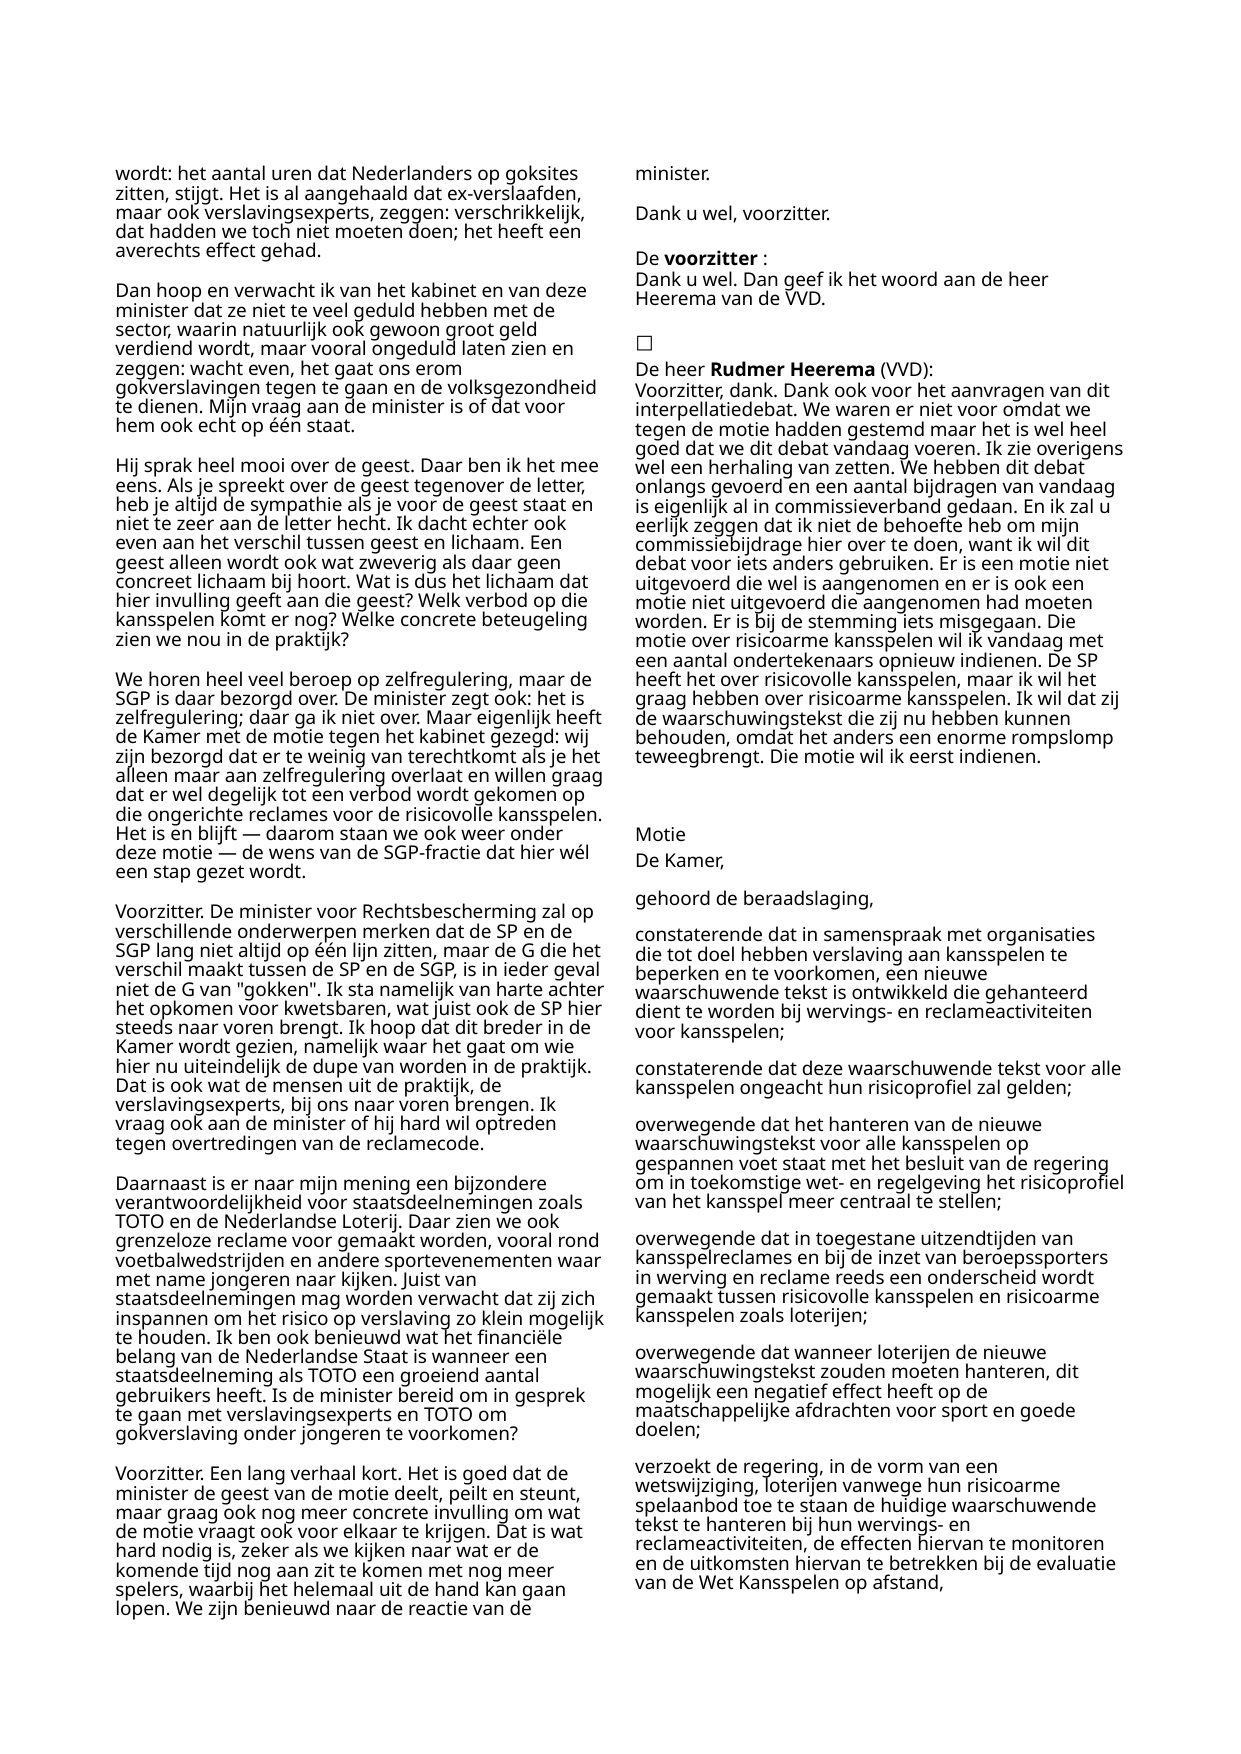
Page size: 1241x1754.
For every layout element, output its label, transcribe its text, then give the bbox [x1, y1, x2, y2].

text overwegende dat wanneer loterijen de nieuwe waarschuwingstekst zouden moeten hanteren, dit mogelijk een negatief effect heeft op de maatschappelijke afdrachten voor sport en goede doelen; [635, 1344, 1125, 1441]
text De heer Rudmer Heerema (VVD): [635, 356, 1125, 382]
text De voorzitter : [635, 245, 1125, 271]
text Voorzitter. De minister voor Rechtsbescherming zal op verschillende onderwerpen merken dat de SP en de SGP lang niet altijd op één lijn zitten, maar de G die het verschil maakt tussen de SP en de SGP, is in ieder geval niet de G van "gokken". Ik sta namelijk van harte achter het opkomen voor kwetsbaren, wat juist ook de SP hier steeds naar voren brengt. Ik hoop dat dit breder in de Kamer wordt gezien, namelijk waar het gaat om wie hier nu uiteindelijk de dupe van worden in de praktijk. Dat is ook wat de mensen uit de praktijk, de verslavingsexperts, bij ons naar voren brengen. Ik vraag ook aan de minister of hij hard wil optreden tegen overtredingen van de reclamecode. [115, 903, 605, 1154]
text We horen heel veel beroep op zelfregulering, maar de SGP is daar bezorgd over. De minister zegt ook: het is zelfregulering; daar ga ik niet over. Maar eigenlijk heeft de Kamer met de motie tegen het kabinet gezegd: wij zijn bezorgd dat er te weinig van terechtkomt als je het alleen maar aan zelfregulering overlaat en willen graag dat er wel degelijk tot een verbod wordt gekomen op die ongerichte reclames voor de risicovolle kansspelen. Het is en blijft — daarom staan we ook weer onder deze motie — de wens van de SGP-fractie dat hier wél een stap gezet wordt. [115, 671, 605, 883]
text Voorzitter, dank. Dank ook voor het aanvragen van dit interpellatiedebat. We waren er niet voor omdat we tegen de motie hadden gestemd maar het is wel heel goed dat we dit debat vandaag voeren. Ik zie overigens wel een herhaling van zetten. We hebben dit debat onlangs gevoerd en een aantal bijdragen van vandaag is eigenlijk al in commissieverband gedaan. En ik zal u eerlijk zeggen dat ik niet de behoefte heb om mijn commissiebijdrage hier over te doen, want ik wil dit debat voor iets anders gebruiken. Er is een motie niet uitgevoerd die wel is aangenomen en er is ook een motie niet uitgevoerd die aangenomen had moeten worden. Er is bij de stemming iets misgegaan. Die motie over risicoarme kansspelen wil ik vandaag met een aantal ondertekenaars opnieuw indienen. De SP heeft het over risicovolle kansspelen, maar ik wil het graag hebben over risicoarme kansspelen. Ik wil dat zij de waarschuwingstekst die zij nu hebben kunnen behouden, omdat het anders een enorme rompslomp teweegbrengt. Die motie wil ik eerst indienen. [635, 382, 1125, 767]
text De Kamer, [635, 852, 1125, 872]
text Hij sprak heel mooi over de geest. Daar ben ik het mee eens. Als je spreekt over de geest tegenover de letter, heb je altijd de sympathie als je voor de geest staat en niet te zeer aan de letter hecht. Ik dacht echter ook even aan het verschil tussen geest en lichaam. Een geest alleen wordt ook wat zweverig als daar geen concreet lichaam bij hoort. Wat is dus het lichaam dat hier invulling geeft aan die geest? Welk verbod op die kansspelen komt er nog? Welke concrete beteugeling zien we nou in de praktijk? [115, 457, 605, 650]
text minister. [635, 165, 1125, 184]
text Daarnaast is er naar mijn mening een bijzondere verantwoordelijkheid voor staatsdeelnemingen zoals TOTO en de Nederlandse Loterij. Daar zien we ook grenzeloze reclame voor gemaakt worden, vooral rond voetbalwedstrijden en andere sportevenementen waar met name jongeren naar kijken. Juist van staatsdeelnemingen mag worden verwacht dat zij zich inspannen om het risico op verslaving zo klein mogelijk te houden. Ik ben ook benieuwd wat het financiële belang van de Nederlandse Staat is wanneer een staatsdeelneming als TOTO een groeiend aantal gebruikers heeft. Is de minister bereid om in gesprek te gaan met verslavingsexperts en TOTO om gokverslaving onder jongeren te voorkomen? [115, 1175, 605, 1444]
text Dank u wel. Dan geef ik het woord aan de heer Heerema van de VVD. [635, 271, 1125, 310]
text Dank u wel, voorzitter. [635, 205, 1125, 224]
text ⬜ [635, 331, 1125, 356]
text constaterende dat in samenspraak met organisaties die tot doel hebben verslaving aan kansspelen te beperken en te voorkomen, een nieuwe waarschuwende tekst is ontwikkeld die gehanteerd dient te worden bij wervings- en reclameactiviteiten voor kansspelen; [635, 926, 1125, 1042]
text constaterende dat deze waarschuwende tekst voor alle kansspelen ongeacht hun risicoprofiel zal gelden; [635, 1060, 1125, 1098]
text Voorzitter. Een lang verhaal kort. Het is goed dat de minister de geest van de motie deelt, peilt en steunt, maar graag ook nog meer concrete invulling om wat de motie vraagt ook voor elkaar te krijgen. Dat is wat hard nodig is, zeker als we kijken naar wat er de komende tijd nog aan zit te komen met nog meer spelers, waarbij het helemaal uit de hand kan gaan lopen. We zijn benieuwd naar de reactie van de [115, 1465, 605, 1619]
text Dan hoop en verwacht ik van het kabinet en van deze minister dat ze niet te veel geduld hebben met de sector, waarin natuurlijk ook gewoon groot geld verdiend wordt, maar vooral ongeduld laten zien en zeggen: wacht even, het gaat ons erom gokverslavingen tegen te gaan en de volksgezondheid te dienen. Mijn vraag aan de minister is of dat voor hem ook echt op één staat. [115, 282, 605, 437]
text verzoekt de regering, in de vorm van een wetswijziging, loterijen vanwege hun risicoarme spelaanbod toe te staan de huidige waarschuwende tekst te hanteren bij hun wervings- en reclameactiviteiten, de effecten hiervan te monitoren en de uitkomsten hiervan te betrekken bij de evaluatie van de Wet Kansspelen op afstand, [635, 1458, 1125, 1593]
text wordt: het aantal uren dat Nederlanders op goksites zitten, stijgt. Het is al aangehaald dat ex-verslaafden, maar ook verslavingsexperts, zeggen: verschrikkelijk, dat hadden we toch niet moeten doen; het heeft een averechts effect gehad. [115, 165, 605, 262]
text gehoord de beraadslaging, [635, 889, 1125, 909]
text overwegende dat in toegestane uitzendtijden van kansspelreclames en bij de inzet van beroepssporters in werving en reclame reeds een onderscheid wordt gemaakt tussen risicovolle kansspelen en risicoarme kansspelen zoals loterijen; [635, 1230, 1125, 1326]
text Motie [635, 821, 1125, 847]
text overwegende dat het hanteren van de nieuwe waarschuwingstekst voor alle kansspelen op gespannen voet staat met het besluit van de regering om in toekomstige wet- en regelgeving het risicoprofiel van het kansspel meer centraal te stellen; [635, 1116, 1125, 1212]
